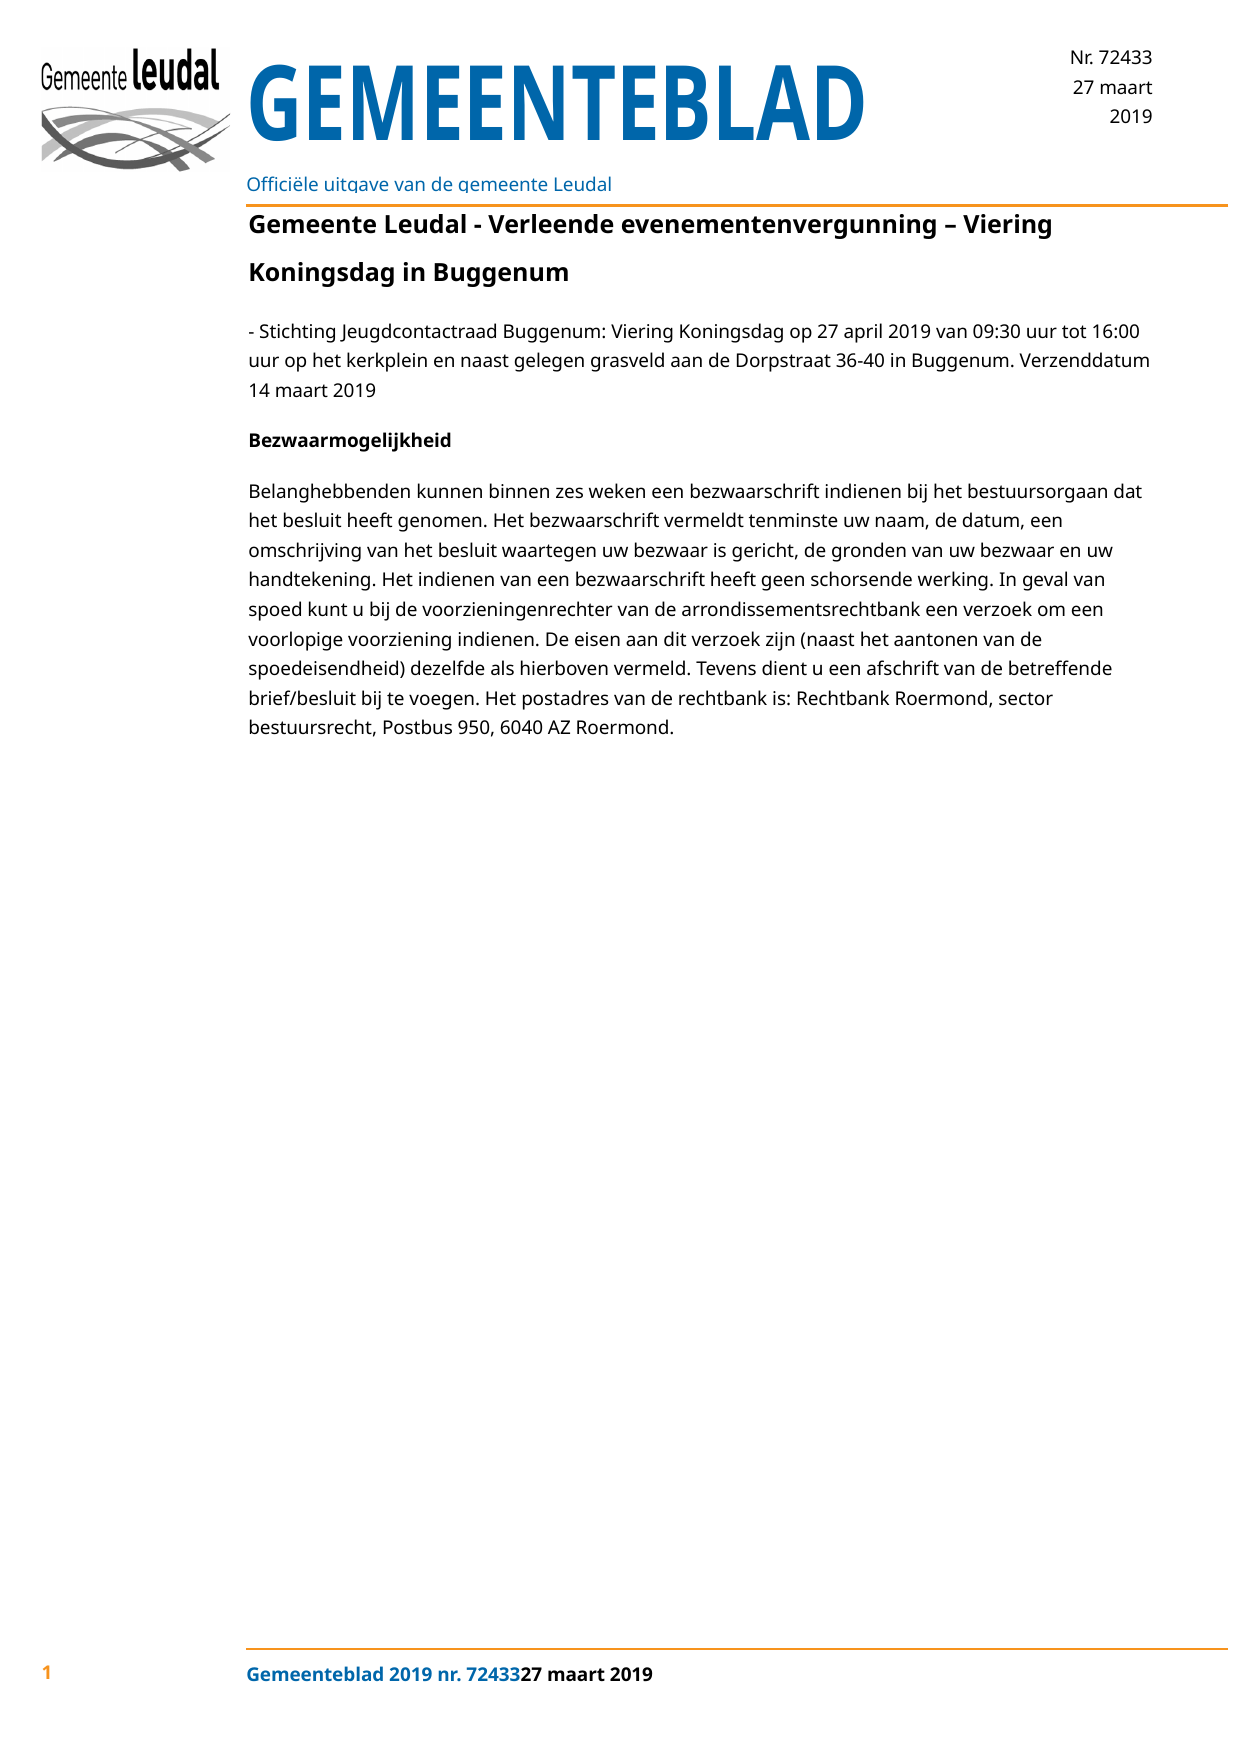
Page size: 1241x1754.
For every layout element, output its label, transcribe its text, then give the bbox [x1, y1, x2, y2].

text Bezwaarmogelijkheid [248, 427, 1152, 453]
picture [41, 47, 231, 172]
text Gemeente Leudal - Verleende evenementenvergunning – Viering Koningsdag in Buggenum [248, 207, 1152, 288]
text - Stichting Jeugdcontactraad Buggenum: Viering Koningsdag op 27 april 2019 van 09:30 uur tot 16:00 uur op het kerkplein en naast gelegen grasveld aan de Dorpstraat 36-40 in Buggenum. Verzenddatum 14 maart 2019 [248, 318, 1152, 403]
text Belanghebbenden kunnen binnen zes weken een bezwaarschrift indienen bij het bestuursorgaan dat het besluit heeft genomen. Het bezwaarschrift vermeldt tenminste uw naam, de datum, een omschrijving van het besluit waartegen uw bezwaar is gericht, de gronden van uw bezwaar en uw handtekening. Het indienen van een bezwaarschrift heeft geen schorsende werking. In geval van spoed kunt u bij de voorzieningenrechter van de arrondissementsrechtbank een verzoek om een voorlopige voorziening indienen. De eisen aan dit verzoek zijn (naast het aantonen van de spoedeisendheid) dezelfde als hierboven vermeld. Tevens dient u een afschrift van de betreffende brief/besluit bij te voegen. Het postadres van de rechtbank is: Rechtbank Roermond, sector bestuursrecht, Postbus 950, 6040 AZ Roermond. [248, 478, 1152, 740]
